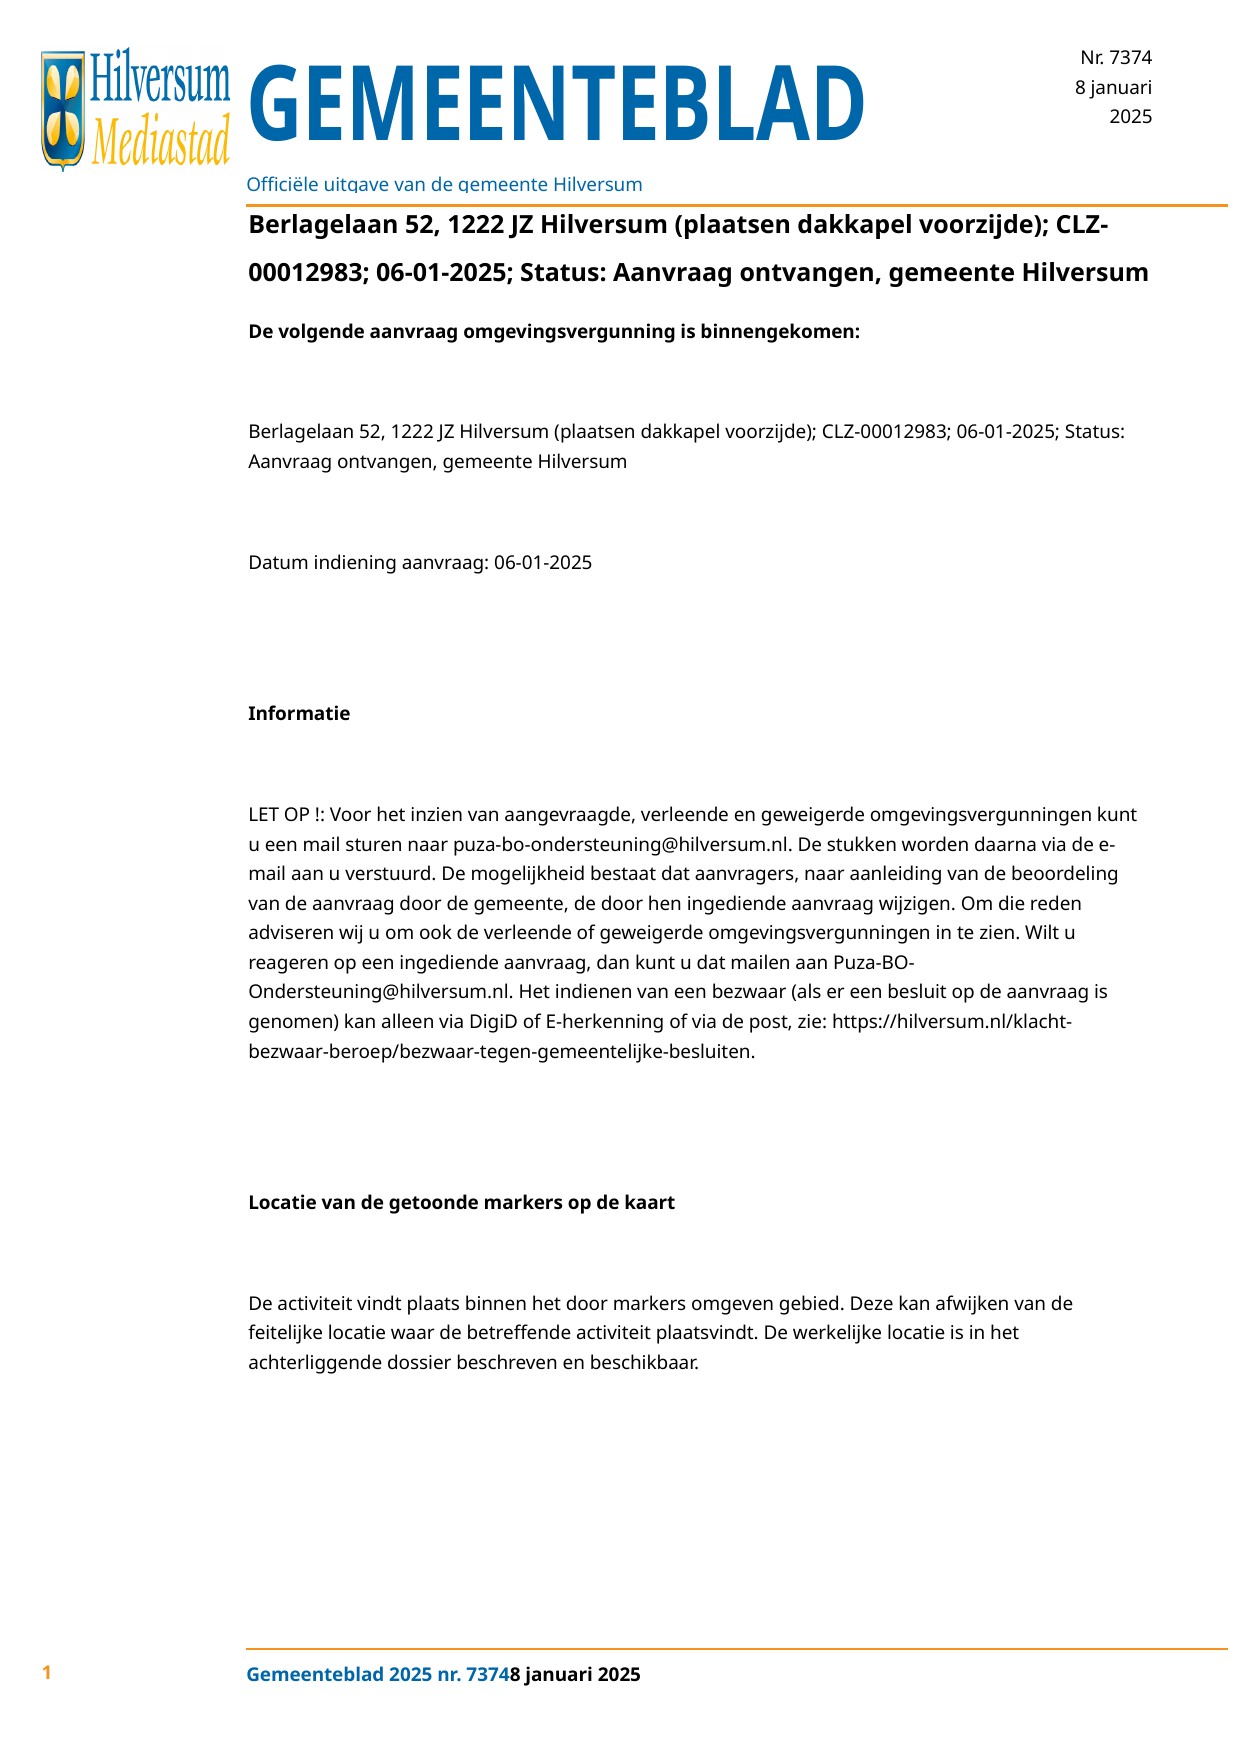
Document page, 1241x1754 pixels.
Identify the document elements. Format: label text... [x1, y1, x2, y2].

text Berlagelaan 52, 1222 JZ Hilversum (plaatsen dakkapel voorzijde); CLZ-00012983; 06-01-2025; Status: Aanvraag ontvangen, gemeente Hilversum [248, 207, 1152, 288]
text Datum indiening aanvraag: 06-01-2025 [248, 549, 1152, 575]
text Locatie van de getoonde markers op de kaart [248, 1189, 1152, 1215]
picture [41, 47, 231, 172]
text LET OP !: Voor het inzien van aangevraagde, verleende en geweigerde omgevingsvergunningen kunt u een mail sturen naar puza-bo-ondersteuning@hilversum.nl. De stukken worden daarna via de e-mail aan u verstuurd. De mogelijkheid bestaat dat aanvragers, naar aanleiding van de beoordeling van de aanvraag door de gemeente, de door hen ingediende aanvraag wijzigen. Om die reden adviseren wij u om ook de verleende of geweigerde omgevingsvergunningen in te zien. Wilt u reageren op een ingediende aanvraag, dan kunt u dat mailen aan Puza-BO-Ondersteuning@hilversum.nl. Het indienen van een bezwaar (als er een besluit op de aanvraag is genomen) kan alleen via DigiD of E-herkenning of via de post, zie: https://hilversum.nl/klacht-bezwaar-beroep/bezwaar-tegen-gemeentelijke-besluiten. [248, 801, 1152, 1064]
text De volgende aanvraag omgevingsvergunning is binnengekomen: [248, 318, 1152, 344]
text De activiteit vindt plaats binnen het door markers omgeven gebied. Deze kan afwijken van de feitelijke locatie waar de betreffende activiteit plaatsvindt. De werkelijke locatie is in het achterliggende dossier beschreven en beschikbaar. [248, 1290, 1152, 1375]
text Berlagelaan 52, 1222 JZ Hilversum (plaatsen dakkapel voorzijde); CLZ-00012983; 06-01-2025; Status: Aanvraag ontvangen, gemeente Hilversum [248, 419, 1152, 474]
text Informatie [248, 700, 1152, 726]
